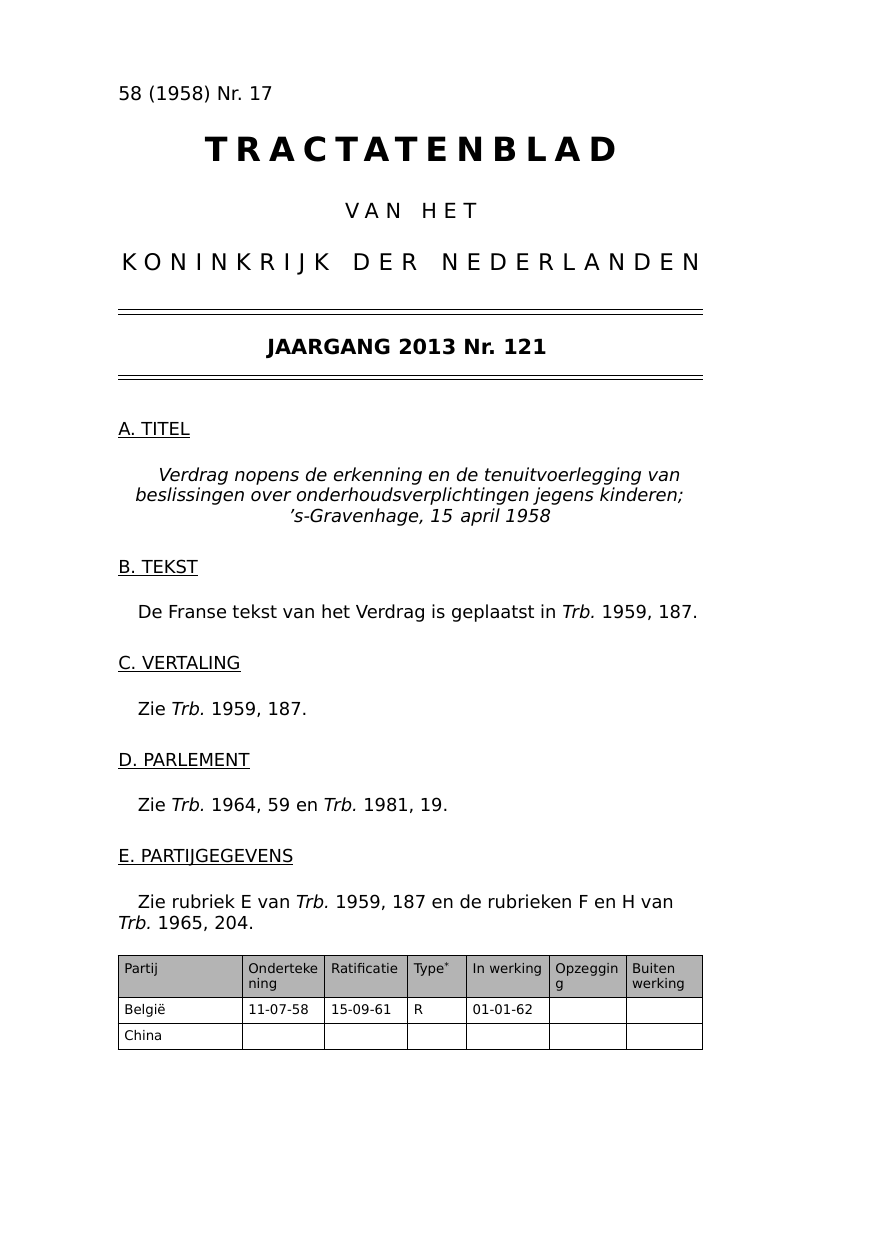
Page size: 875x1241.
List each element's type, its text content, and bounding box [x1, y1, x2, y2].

text JAARGANG 2013 Nr. 121 [118, 335, 703, 359]
text ’s-Gravenhage, 15 april 1958 [118, 506, 703, 527]
table_cell [627, 998, 702, 1022]
text Zie rubriek E van Trb. 1959, 187 en de rubrieken F en H van Trb. 1965, 204. [118, 892, 703, 933]
table_header Buiten werking [627, 956, 702, 997]
table_cell 15-09-61 [325, 998, 407, 1022]
table_header Ratificatie [325, 956, 407, 997]
table_cell 01-01-62 [467, 998, 549, 1022]
table_header Opzegging [550, 956, 626, 997]
text 58 (1958) Nr. 17 [118, 83, 703, 105]
table_cell België [119, 998, 242, 1022]
text Zie Trb. 1959, 187. [118, 699, 703, 719]
table_header In werking [467, 956, 549, 997]
table_cell R [408, 998, 466, 1022]
text De Franse tekst van het Verdrag is geplaatst in Trb. 1959, 187. [118, 602, 703, 623]
table_cell [550, 998, 626, 1022]
subtitle B. TEKST [118, 557, 703, 577]
table_header Type* [408, 956, 466, 997]
table_cell [627, 1024, 702, 1048]
text VAN HET [118, 199, 703, 223]
table_cell [243, 1024, 324, 1048]
table_header Partij [119, 956, 242, 997]
subtitle A. TITEL [118, 419, 703, 439]
text TRACTATENBLAD [118, 130, 703, 169]
table_cell China [119, 1024, 242, 1048]
table_cell 11-07-58 [243, 998, 324, 1022]
table_cell [408, 1024, 466, 1048]
text Zie Trb. 1964, 59 en Trb. 1981, 19. [118, 795, 703, 816]
text Verdrag nopens de erkenning en de tenuitvoerlegging van beslissingen over onderhoudsverplichtingen jegens kinderen; [118, 464, 703, 506]
text KONINKRIJK DER NEDERLANDEN [118, 249, 703, 276]
table_cell [325, 1024, 407, 1048]
table_cell [467, 1024, 549, 1048]
subtitle D. PARLEMENT [118, 749, 703, 770]
table_cell [550, 1024, 626, 1048]
table_header Ondertekening [243, 956, 324, 997]
subtitle C. VERTALING [118, 653, 703, 674]
subtitle E. PARTIJGEGEVENS [118, 846, 703, 867]
